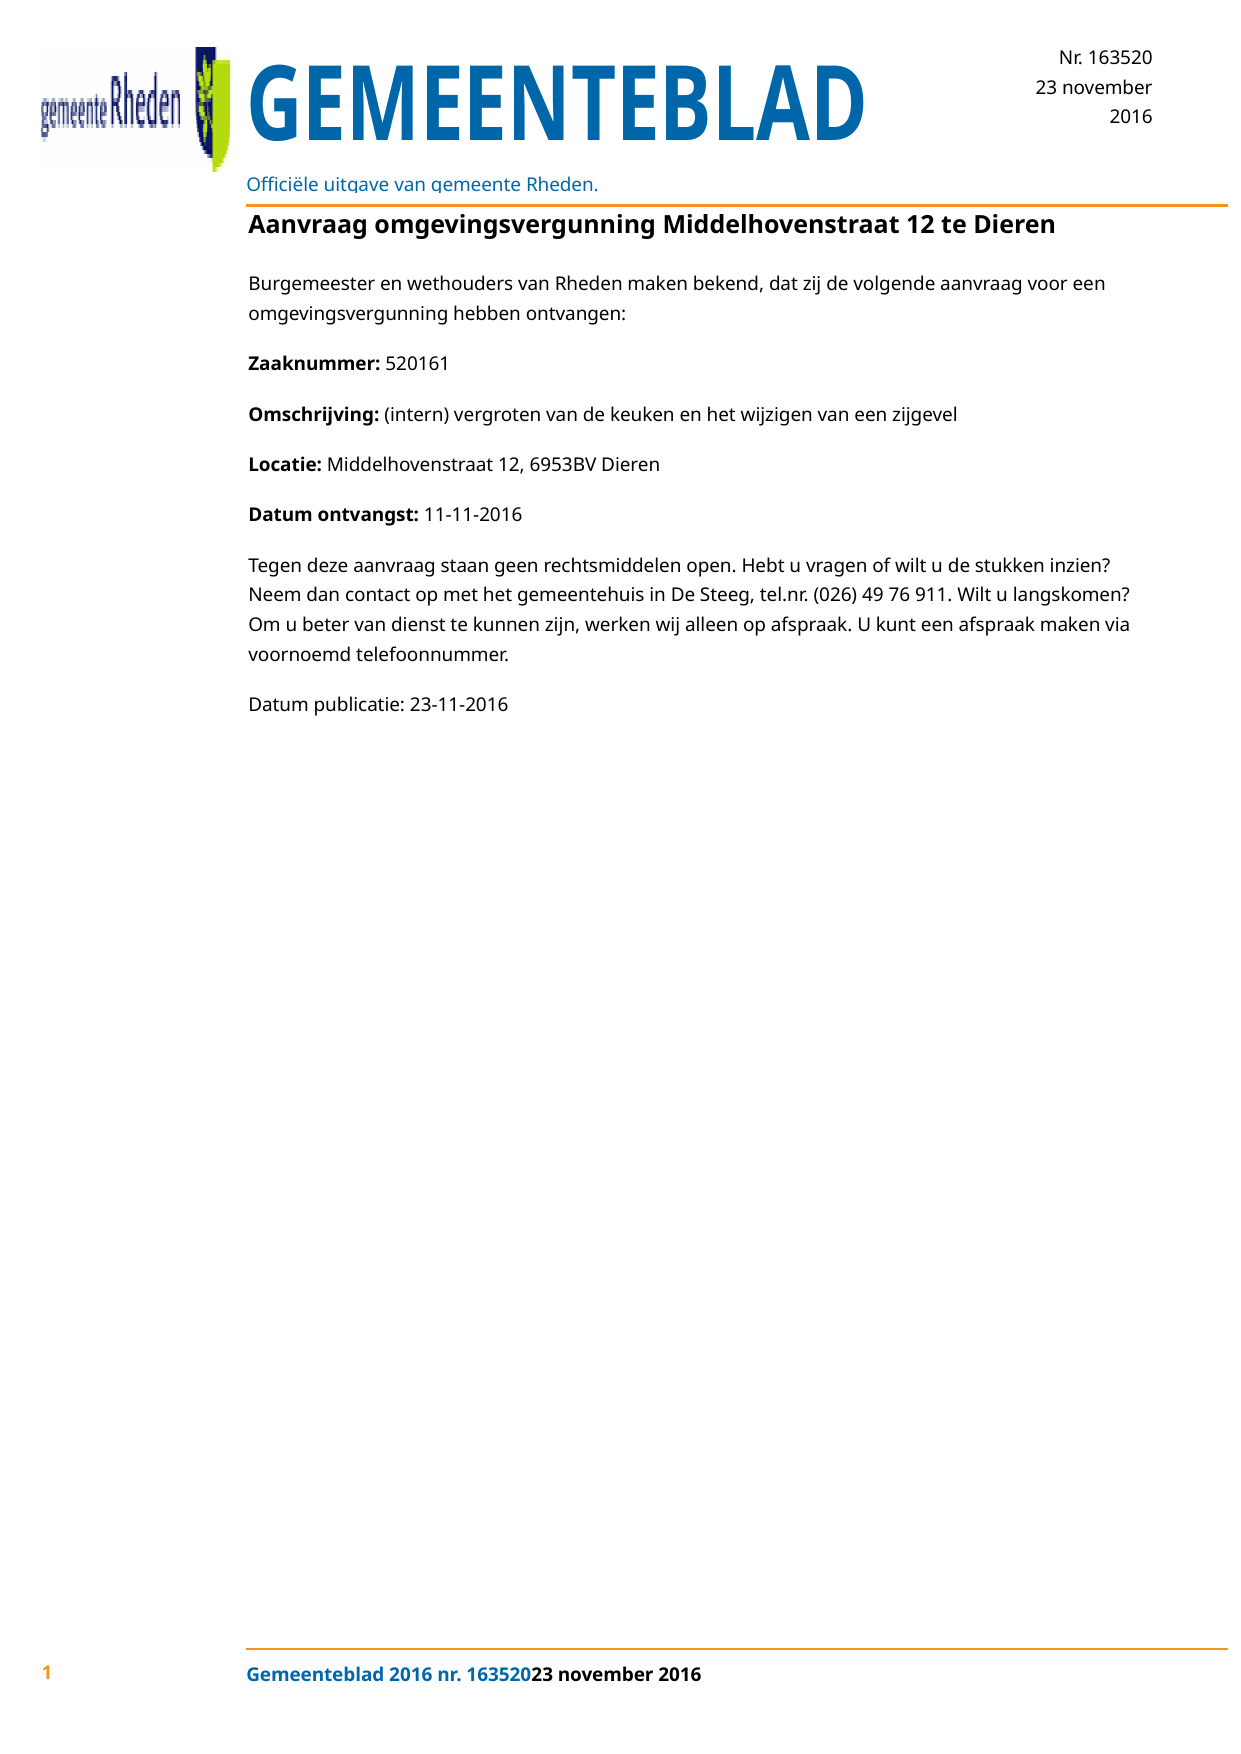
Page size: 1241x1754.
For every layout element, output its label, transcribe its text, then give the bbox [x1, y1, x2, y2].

text Tegen deze aanvraag staan geen rechtsmiddelen open. Hebt u vragen of wilt u de stukken inzien? Neem dan contact op met het gemeentehuis in De Steeg, tel.nr. (026) 49 76 911. Wilt u langskomen? Om u beter van dienst te kunnen zijn, werken wij alleen op afspraak. U kunt een afspraak maken via voornoemd telefoonnummer. [248, 552, 1152, 666]
text Datum publicatie: 23-11-2016 [248, 691, 1152, 717]
picture [41, 47, 231, 172]
text Locatie: Middelhovenstraat 12, 6953BV Dieren [248, 451, 1152, 477]
text Zaaknummer: 520161 [248, 350, 1152, 376]
text Datum ontvangst: 11-11-2016 [248, 502, 1152, 527]
text Aanvraag omgevingsvergunning Middelhovenstraat 12 te Dieren [248, 207, 1152, 241]
text Omschrijving: (intern) vergroten van de keuken en het wijzigen van een zijgevel [248, 401, 1152, 426]
text Burgemeester en wethouders van Rheden maken bekend, dat zij de volgende aanvraag voor een omgevingsvergunning hebben ontvangen: [248, 270, 1152, 326]
